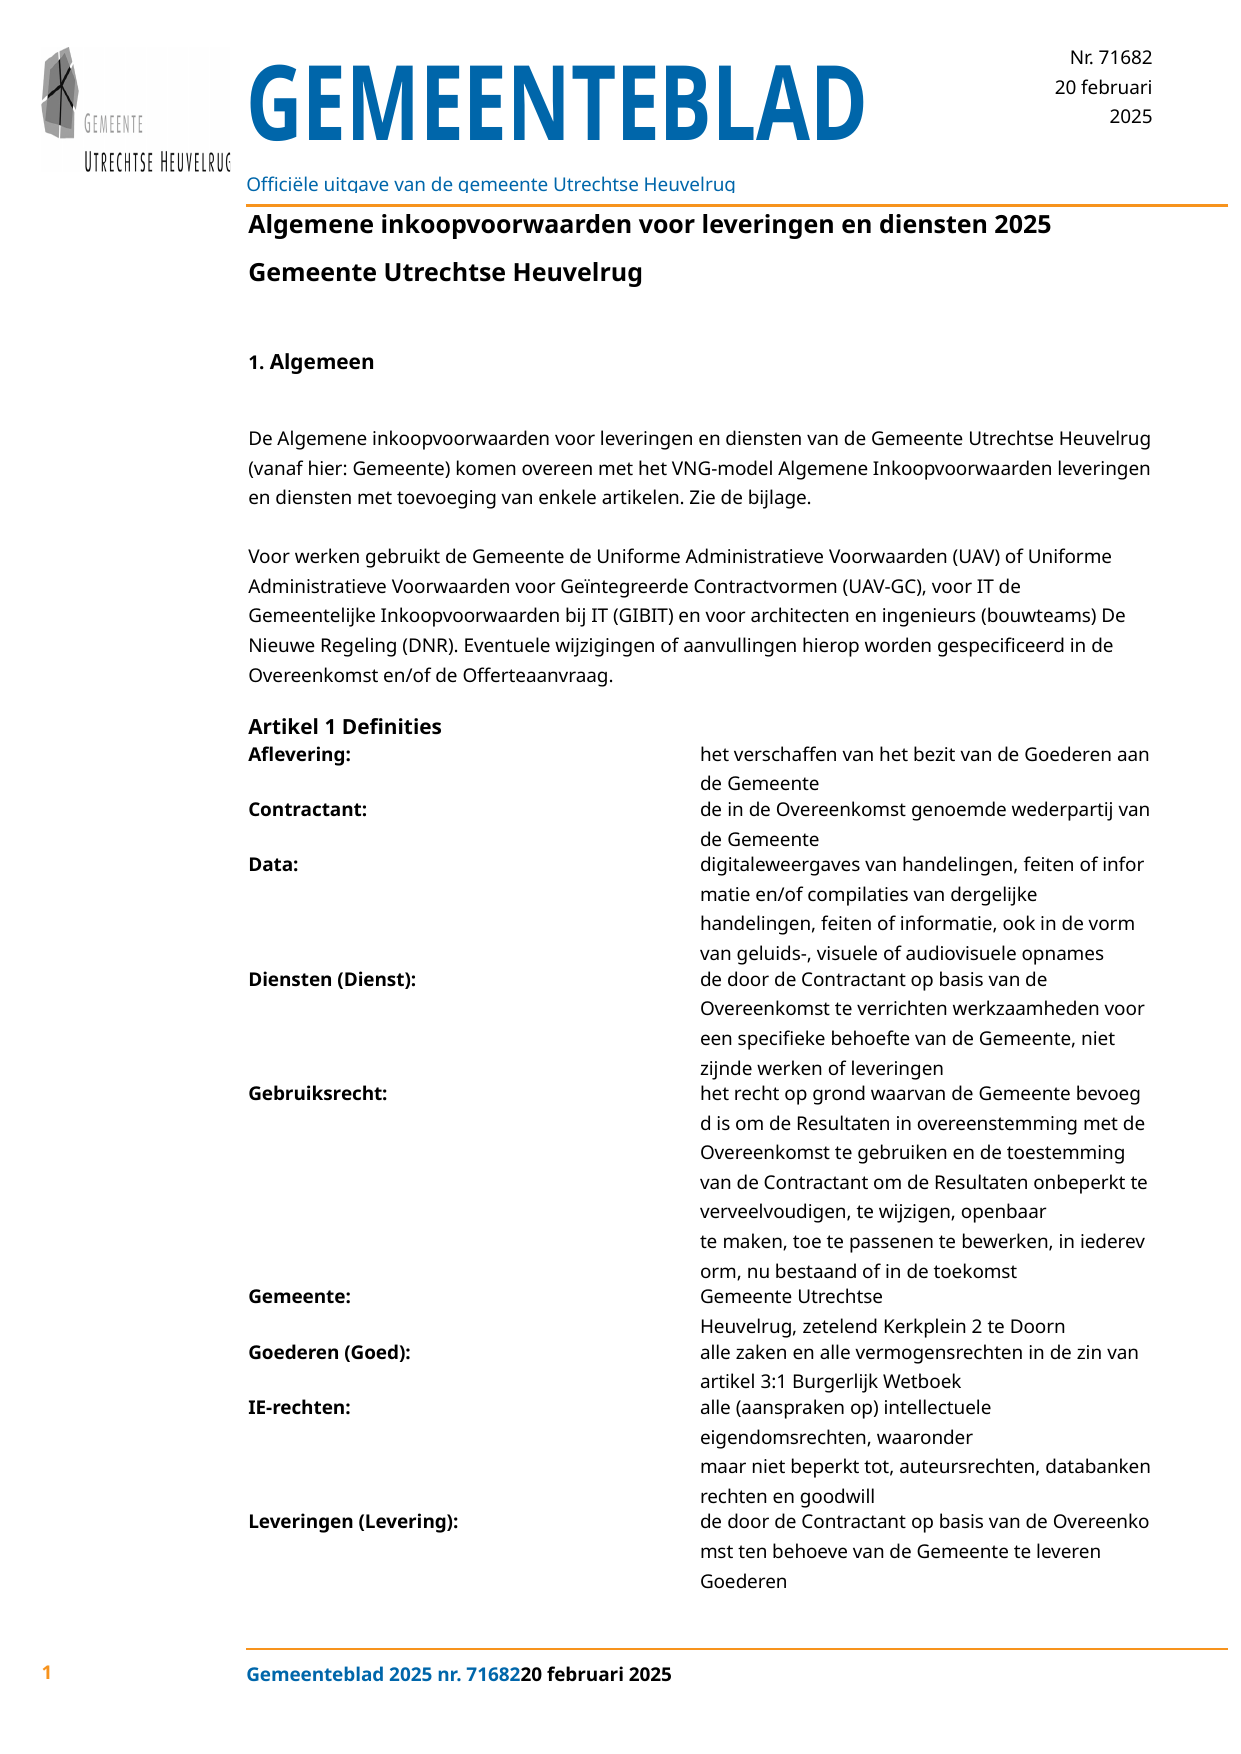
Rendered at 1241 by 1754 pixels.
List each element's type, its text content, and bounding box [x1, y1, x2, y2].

text Artikel 1 Definities [248, 712, 1152, 741]
table_cell Gebruiksrecht: [248, 1080, 700, 1284]
table_cell Gemeente: [248, 1284, 700, 1339]
table_cell Diensten (Dienst): [248, 966, 700, 1080]
table_cell Leveringen (Levering): [248, 1509, 700, 1594]
table_cell de door de Contractant op basis van de Overeenkomst ten behoeve van de Gemeente te leveren Goederen [700, 1509, 1152, 1594]
table_cell IE-rechten: [248, 1394, 700, 1509]
text 1. Algemeen [248, 347, 1152, 376]
table_header Aflevering: [248, 741, 700, 796]
table_cell Goederen (Goed): [248, 1339, 700, 1394]
table_cell het recht op grond waarvan de Gemeente bevoegd is om de Resultaten in overeenstemming met de Overeenkomst te gebruiken en de toestemming van de Contractant om de Resultaten onbeperkt te verveelvoudigen, te wijzigen, openbaar te maken, toe te passenen te bewerken, in iederevorm, nu bestaand of in de toekomst [700, 1080, 1152, 1284]
text Voor werken gebruikt de Gemeente de Uniforme Administratieve Voorwaarden (UAV) of Uniforme Administratieve Voorwaarden voor Geïntegreerde Contractvormen (UAV-GC), voor IT de Gemeentelijke Inkoopvoorwaarden bij IT (GIBIT) en voor architecten en ingenieurs (bouwteams) De Nieuwe Regeling (DNR). Eventuele wijzigingen of aanvullingen hierop worden gespecificeerd in de Overeenkomst en/of de Offerteaanvraag. [248, 543, 1152, 688]
table_cell alle (aanspraken op) intellectuele eigendomsrechten, waaronder maar niet beperkt tot, auteursrechten, databankenrechten en goodwill [700, 1394, 1152, 1509]
text Algemene inkoopvoorwaarden voor leveringen en diensten 2025 Gemeente Utrechtse Heuvelrug [248, 207, 1152, 288]
table_cell alle zaken en alle vermogensrechten in de zin van artikel 3:1 Burgerlijk Wetboek [700, 1339, 1152, 1394]
table_cell digitaleweergaves van handelingen, feiten of informatie en/of compilaties van dergelijke handelingen, feiten of informatie, ook in de vorm van geluids-, visuele of audiovisuele opnames [700, 851, 1152, 966]
table_cell de door de Contractant op basis van de Overeenkomst te verrichten werkzaamheden voor een specifieke behoefte van de Gemeente, niet zijnde werken of leveringen [700, 966, 1152, 1080]
picture [41, 47, 231, 172]
table_header het verschaffen van het bezit van de Goederen aan de Gemeente [700, 741, 1152, 796]
text De Algemene inkoopvoorwaarden voor leveringen en diensten van de Gemeente Utrechtse Heuvelrug (vanaf hier: Gemeente) komen overeen met het VNG-model Algemene Inkoopvoorwaarden leveringen en diensten met toevoeging van enkele artikelen. Zie de bijlage. [248, 425, 1152, 510]
table_cell Contractant: [248, 796, 700, 851]
table_cell de in de Overeenkomst genoemde wederpartij van de Gemeente [700, 796, 1152, 851]
table_cell Gemeente Utrechtse Heuvelrug, zetelend Kerkplein 2 te Doorn [700, 1284, 1152, 1339]
table_cell Data: [248, 851, 700, 966]
